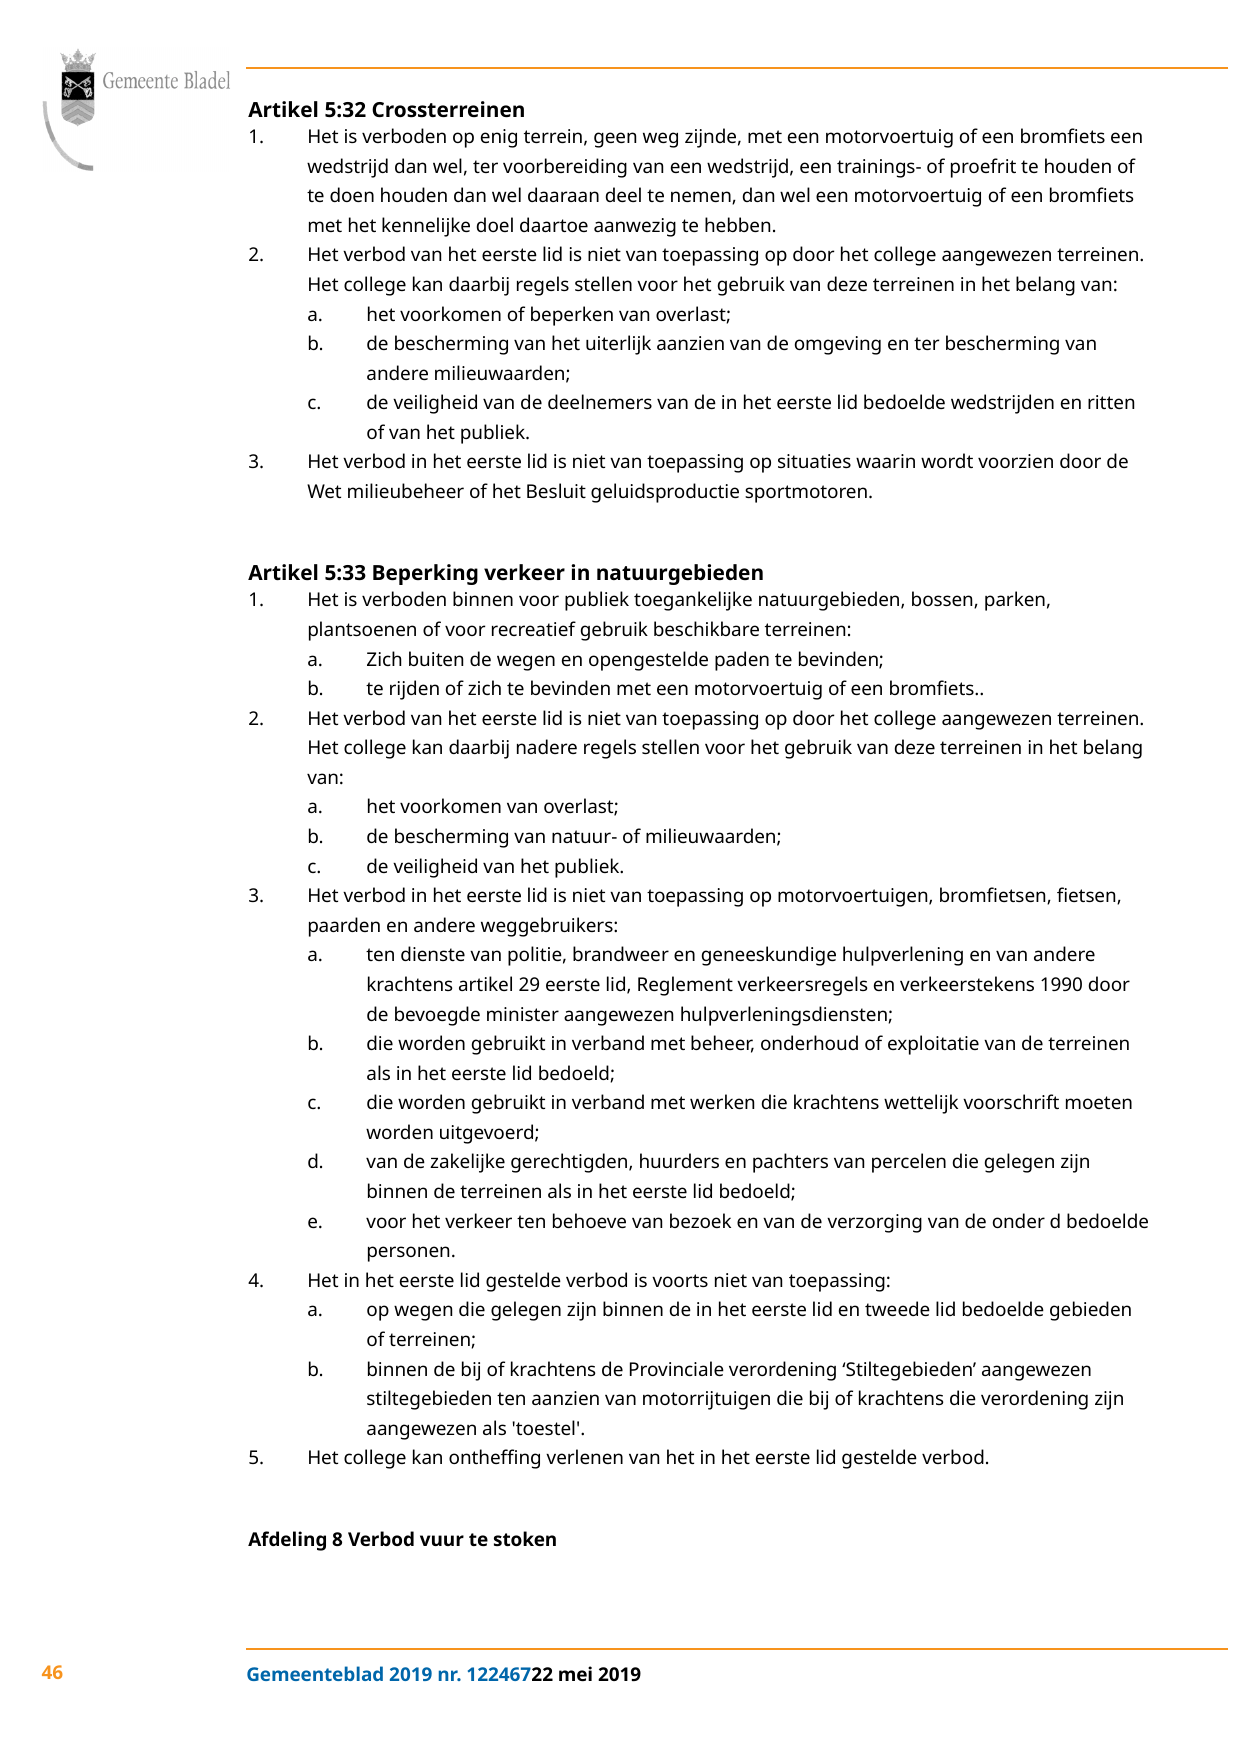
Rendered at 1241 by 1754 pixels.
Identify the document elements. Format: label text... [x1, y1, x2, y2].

list te rijden of zich te bevinden met een motorvoertuig of een bromfiets.. [307, 675, 1152, 701]
list die worden gebruikt in verband met werken die krachtens wettelijk voorschrift moeten worden uitgevoerd; [307, 1089, 1152, 1145]
list Het is verboden binnen voor publiek toegankelijke natuurgebieden, bossen, parken, plantsoenen of voor recreatief gebruik beschikbare terreinen: [248, 587, 1152, 642]
list Het college kan ontheffing verlenen van het in het eerste lid gestelde verbod. [248, 1444, 1152, 1470]
list Het is verboden op enig terrein, geen weg zijnde, met een motorvoertuig of een bromfiets een wedstrijd dan wel, ter voorbereiding van een wedstrijd, een trainings- of proefrit te houden of te doen houden dan wel daaraan deel te nemen, dan wel een motorvoertuig of een bromfiets met het kennelijke doel daartoe aanwezig te hebben. [248, 123, 1152, 238]
list de bescherming van het uiterlijk aanzien van de omgeving en ter bescherming van andere milieuwaarden; [307, 330, 1152, 386]
list de veiligheid van het publiek. [307, 853, 1152, 879]
list voor het verkeer ten behoeve van bezoek en van de verzorging van de onder d bedoelde personen. [307, 1208, 1152, 1263]
list Het verbod van het eerste lid is niet van toepassing op door het college aangewezen terreinen. Het college kan daarbij regels stellen voor het gebruik van deze terreinen in het belang van: [248, 242, 1152, 297]
list binnen de bij of krachtens de Provinciale verordening ‘Stiltegebieden’ aangewezen stiltegebieden ten aanzien van motorrijtuigen die bij of krachtens die verordening zijn aangewezen als 'toestel'. [307, 1356, 1152, 1441]
list het voorkomen of beperken van overlast; [307, 301, 1152, 326]
text Afdeling 8 Verbod vuur te stoken [248, 1524, 1152, 1553]
list Zich buiten de wegen en opengestelde paden te bevinden; [307, 646, 1152, 672]
text Artikel 5:33 Beperking verkeer in natuurgebieden [248, 558, 1152, 587]
list de bescherming van natuur- of milieuwaarden; [307, 823, 1152, 849]
text Artikel 5:32 Crossterreinen [248, 95, 1152, 123]
list op wegen die gelegen zijn binnen de in het eerste lid en tweede lid bedoelde gebieden of terreinen; [307, 1297, 1152, 1352]
list de veiligheid van de deelnemers van de in het eerste lid bedoelde wedstrijden en ritten of van het publiek. [307, 389, 1152, 445]
list Het verbod in het eerste lid is niet van toepassing op motorvoertuigen, bromfietsen, fietsen, paarden en andere weggebruikers: [248, 882, 1152, 938]
list ten dienste van politie, brandweer en geneeskundige hulpverlening en van andere krachtens artikel 29 eerste lid, Reglement verkeersregels en verkeerstekens 1990 door de bevoegde minister aangewezen hulpverleningsdiensten; [307, 942, 1152, 1027]
list Het verbod in het eerste lid is niet van toepassing op situaties waarin wordt voorzien door de Wet milieubeheer of het Besluit geluidsproductie sportmotoren. [248, 449, 1152, 504]
list die worden gebruikt in verband met beheer, onderhoud of exploitatie van de terreinen als in het eerste lid bedoeld; [307, 1030, 1152, 1086]
picture [41, 47, 231, 172]
list Het verbod van het eerste lid is niet van toepassing op door het college aangewezen terreinen. Het college kan daarbij nadere regels stellen voor het gebruik van deze terreinen in het belang van: [248, 705, 1152, 790]
list van de zakelijke gerechtigden, huurders en pachters van percelen die gelegen zijn binnen de terreinen als in het eerste lid bedoeld; [307, 1149, 1152, 1204]
list Het in het eerste lid gestelde verbod is voorts niet van toepassing: [248, 1267, 1152, 1293]
list het voorkomen van overlast; [307, 794, 1152, 819]
